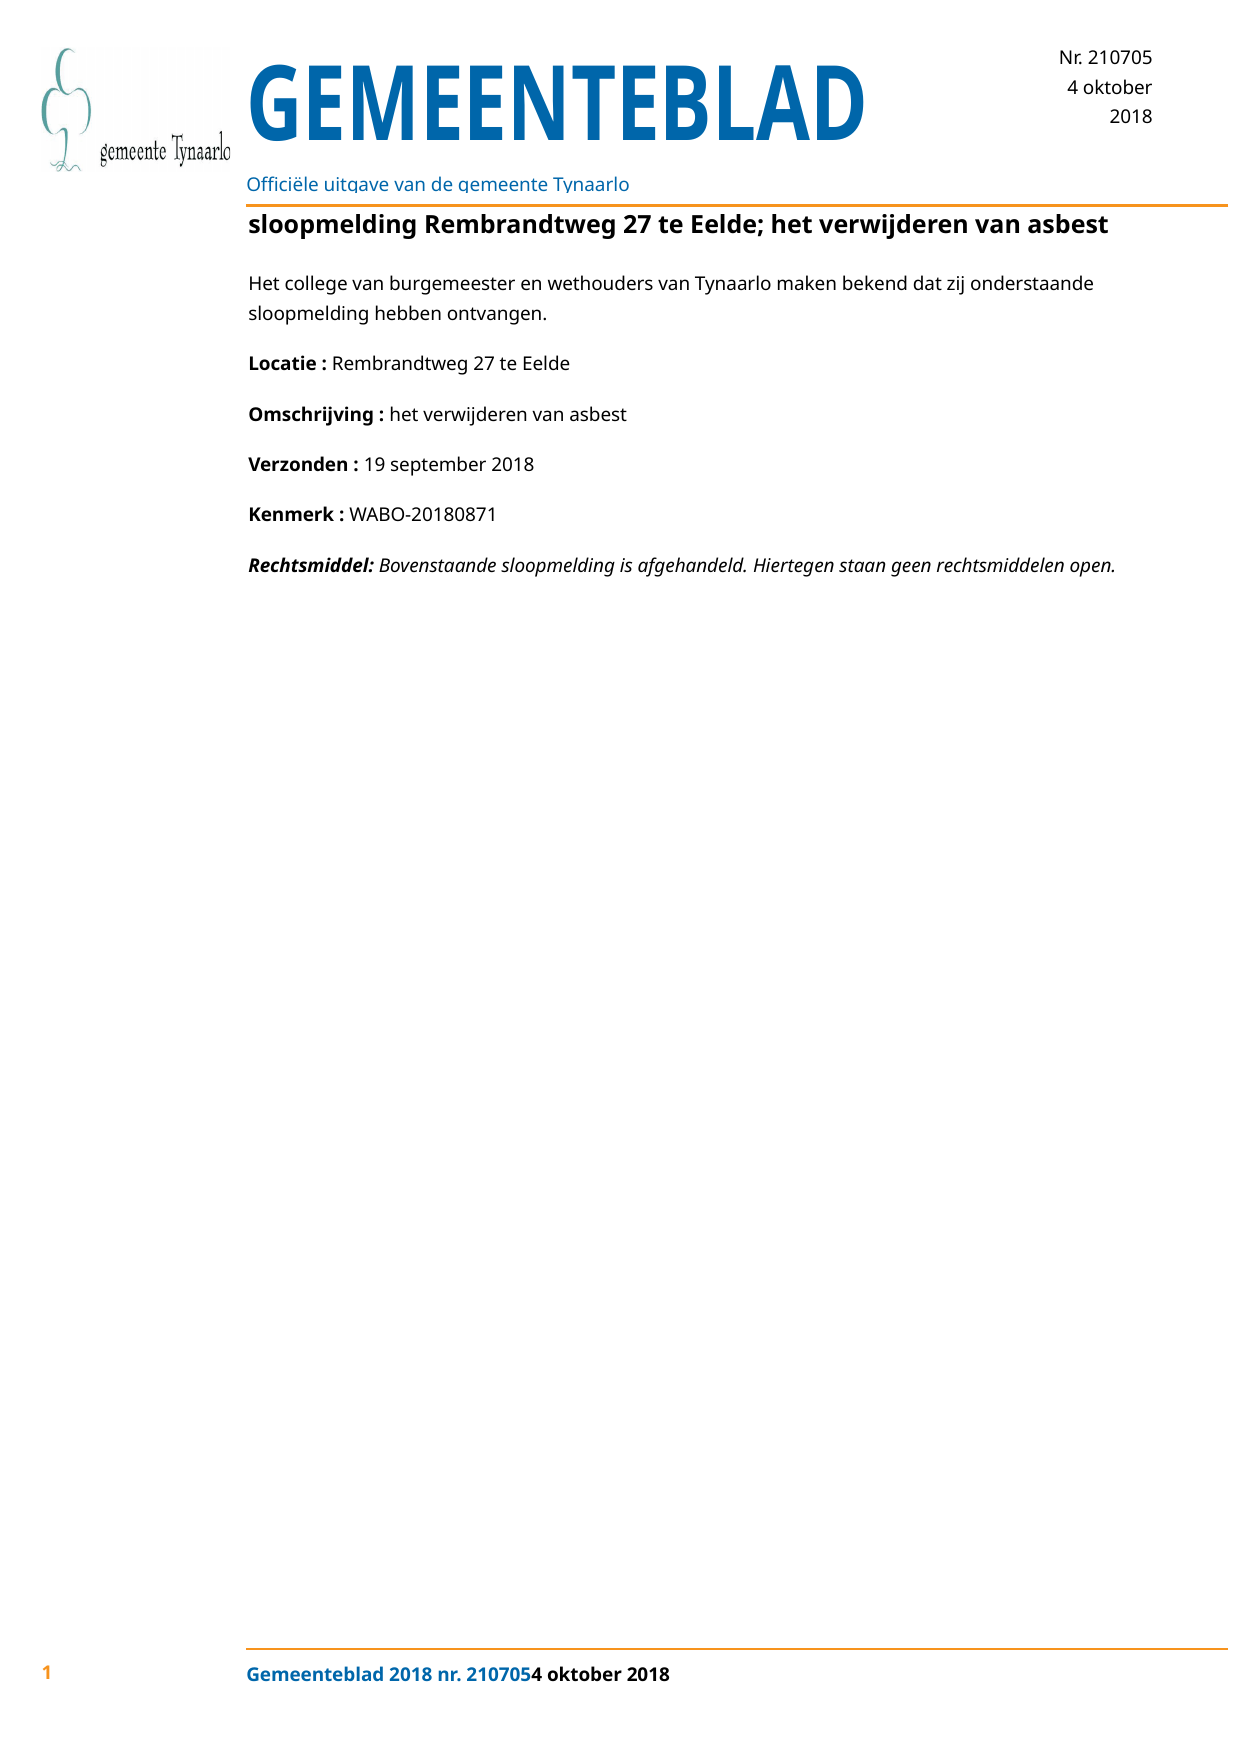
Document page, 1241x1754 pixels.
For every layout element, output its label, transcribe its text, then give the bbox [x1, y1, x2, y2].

text Rechtsmiddel: Bovenstaande sloopmelding is afgehandeld. Hiertegen staan geen rechtsmiddelen open. [248, 552, 1152, 578]
text Kenmerk : WABO-20180871 [248, 502, 1152, 527]
picture [41, 47, 231, 172]
text Omschrijving : het verwijderen van asbest [248, 401, 1152, 426]
text Locatie : Rembrandtweg 27 te Eelde [248, 350, 1152, 376]
text Verzonden : 19 september 2018 [248, 451, 1152, 477]
text sloopmelding Rembrandtweg 27 te Eelde; het verwijderen van asbest [248, 207, 1152, 241]
text Het college van burgemeester en wethouders van Tynaarlo maken bekend dat zij onderstaande sloopmelding hebben ontvangen. [248, 270, 1152, 326]
